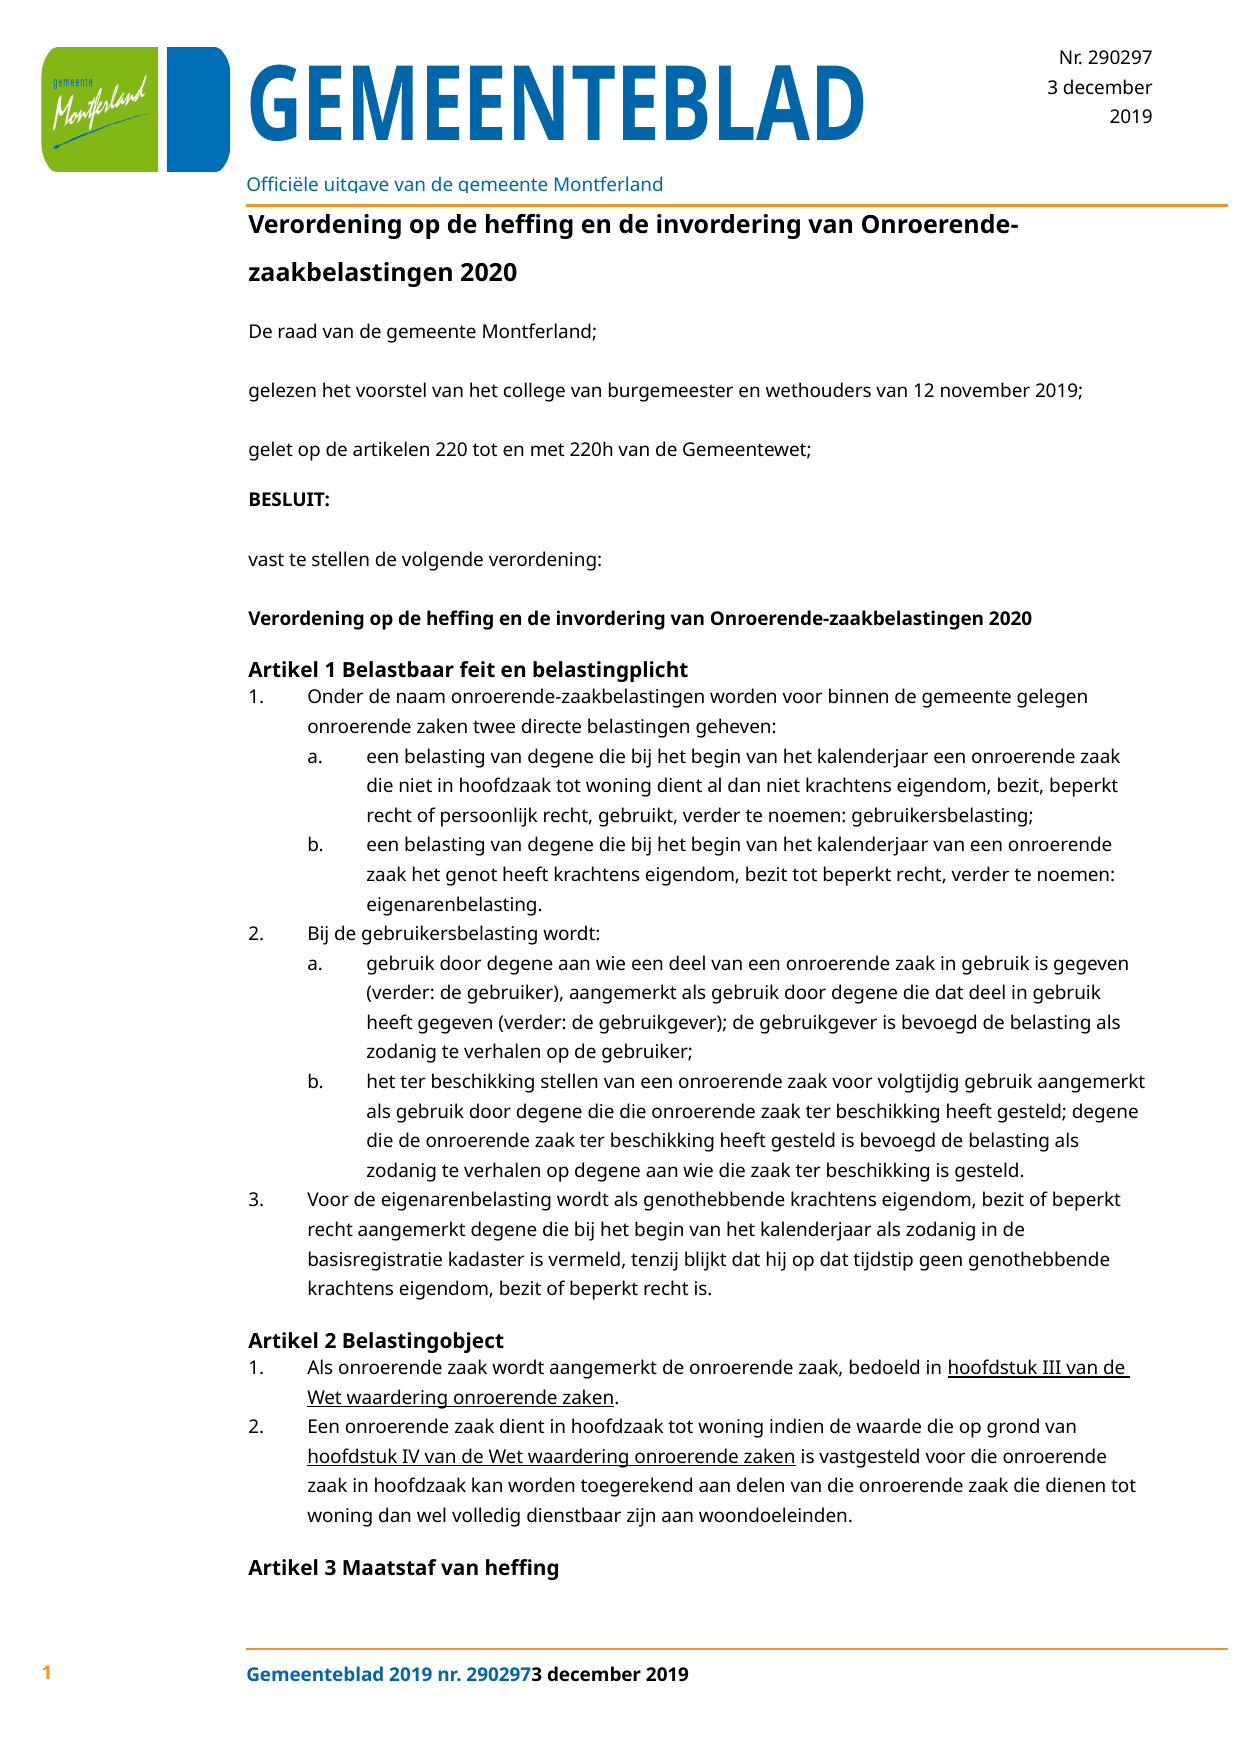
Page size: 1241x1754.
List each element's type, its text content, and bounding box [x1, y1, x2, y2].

text gelezen het voorstel van het college van burgemeester en wethouders van 12 november 2019; [248, 377, 1152, 403]
list Onder de naam onroerende-zaakbelastingen worden voor binnen de gemeente gelegen onroerende zaken twee directe belastingen geheven: [248, 684, 1152, 739]
list gebruik door degene aan wie een deel van een onroerende zaak in gebruik is gegeven (verder: de gebruiker), aangemerkt als gebruik door degene die dat deel in gebruik heeft gegeven (verder: de gebruikgever); de gebruikgever is bevoegd de belasting als zodanig te verhalen op de gebruiker; [307, 950, 1152, 1064]
list Bij de gebruikersbelasting wordt: [248, 920, 1152, 946]
list een belasting van degene die bij het begin van het kalenderjaar een onroerende zaak die niet in hoofdzaak tot woning dient al dan niet krachtens eigendom, bezit, beperkt recht of persoonlijk recht, gebruikt, verder te noemen: gebruikersbelasting; [307, 743, 1152, 828]
text gelet op de artikelen 220 tot en met 220h van de Gemeentewet; [248, 436, 1152, 462]
text Verordening op de heffing en de invordering van Onroerende-zaakbelastingen 2020 [248, 207, 1152, 288]
list Een onroerende zaak dient in hoofdzaak tot woning indien de waarde die op grond van hoofdstuk IV van de Wet waardering onroerende zaken is vastgesteld voor die onroerende zaak in hoofdzaak kan worden toegerekend aan delen van die onroerende zaak die dienen tot woning dan wel volledig dienstbaar zijn aan woondoeleinden. [248, 1413, 1152, 1528]
list een belasting van degene die bij het begin van het kalenderjaar van een onroerende zaak het genot heeft krachtens eigendom, bezit tot beperkt recht, verder te noemen: eigenarenbelasting. [307, 832, 1152, 917]
picture [41, 47, 231, 172]
list het ter beschikking stellen van een onroerende zaak voor volgtijdig gebruik aangemerkt als gebruik door degene die die onroerende zaak ter beschikking heeft gesteld; degene die de onroerende zaak ter beschikking heeft gesteld is bevoegd de belasting als zodanig te verhalen op degene aan wie die zaak ter beschikking is gesteld. [307, 1068, 1152, 1183]
list Voor de eigenarenbelasting wordt als genothebbende krachtens eigendom, bezit of beperkt recht aangemerkt degene die bij het begin van het kalenderjaar als zodanig in de basisregistratie kadaster is vermeld, tenzij blijkt dat hij op dat tijdstip geen genothebbende krachtens eigendom, bezit of beperkt recht is. [248, 1187, 1152, 1301]
text Artikel 2 Belastingobject [248, 1326, 1152, 1354]
text BESLUIT: [248, 487, 1152, 512]
text vast te stellen de volgende verordening: [248, 546, 1152, 571]
text Artikel 1 Belastbaar feit en belastingplicht [248, 655, 1152, 684]
list Als onroerende zaak wordt aangemerkt de onroerende zaak, bedoeld in hoofdstuk III van de Wet waardering onroerende zaken. [248, 1354, 1152, 1409]
text De raad van de gemeente Montferland; [248, 318, 1152, 344]
text Verordening op de heffing en de invordering van Onroerende-zaakbelastingen 2020 [248, 605, 1152, 631]
text Artikel 3 Maatstaf van heffing [248, 1553, 1152, 1581]
